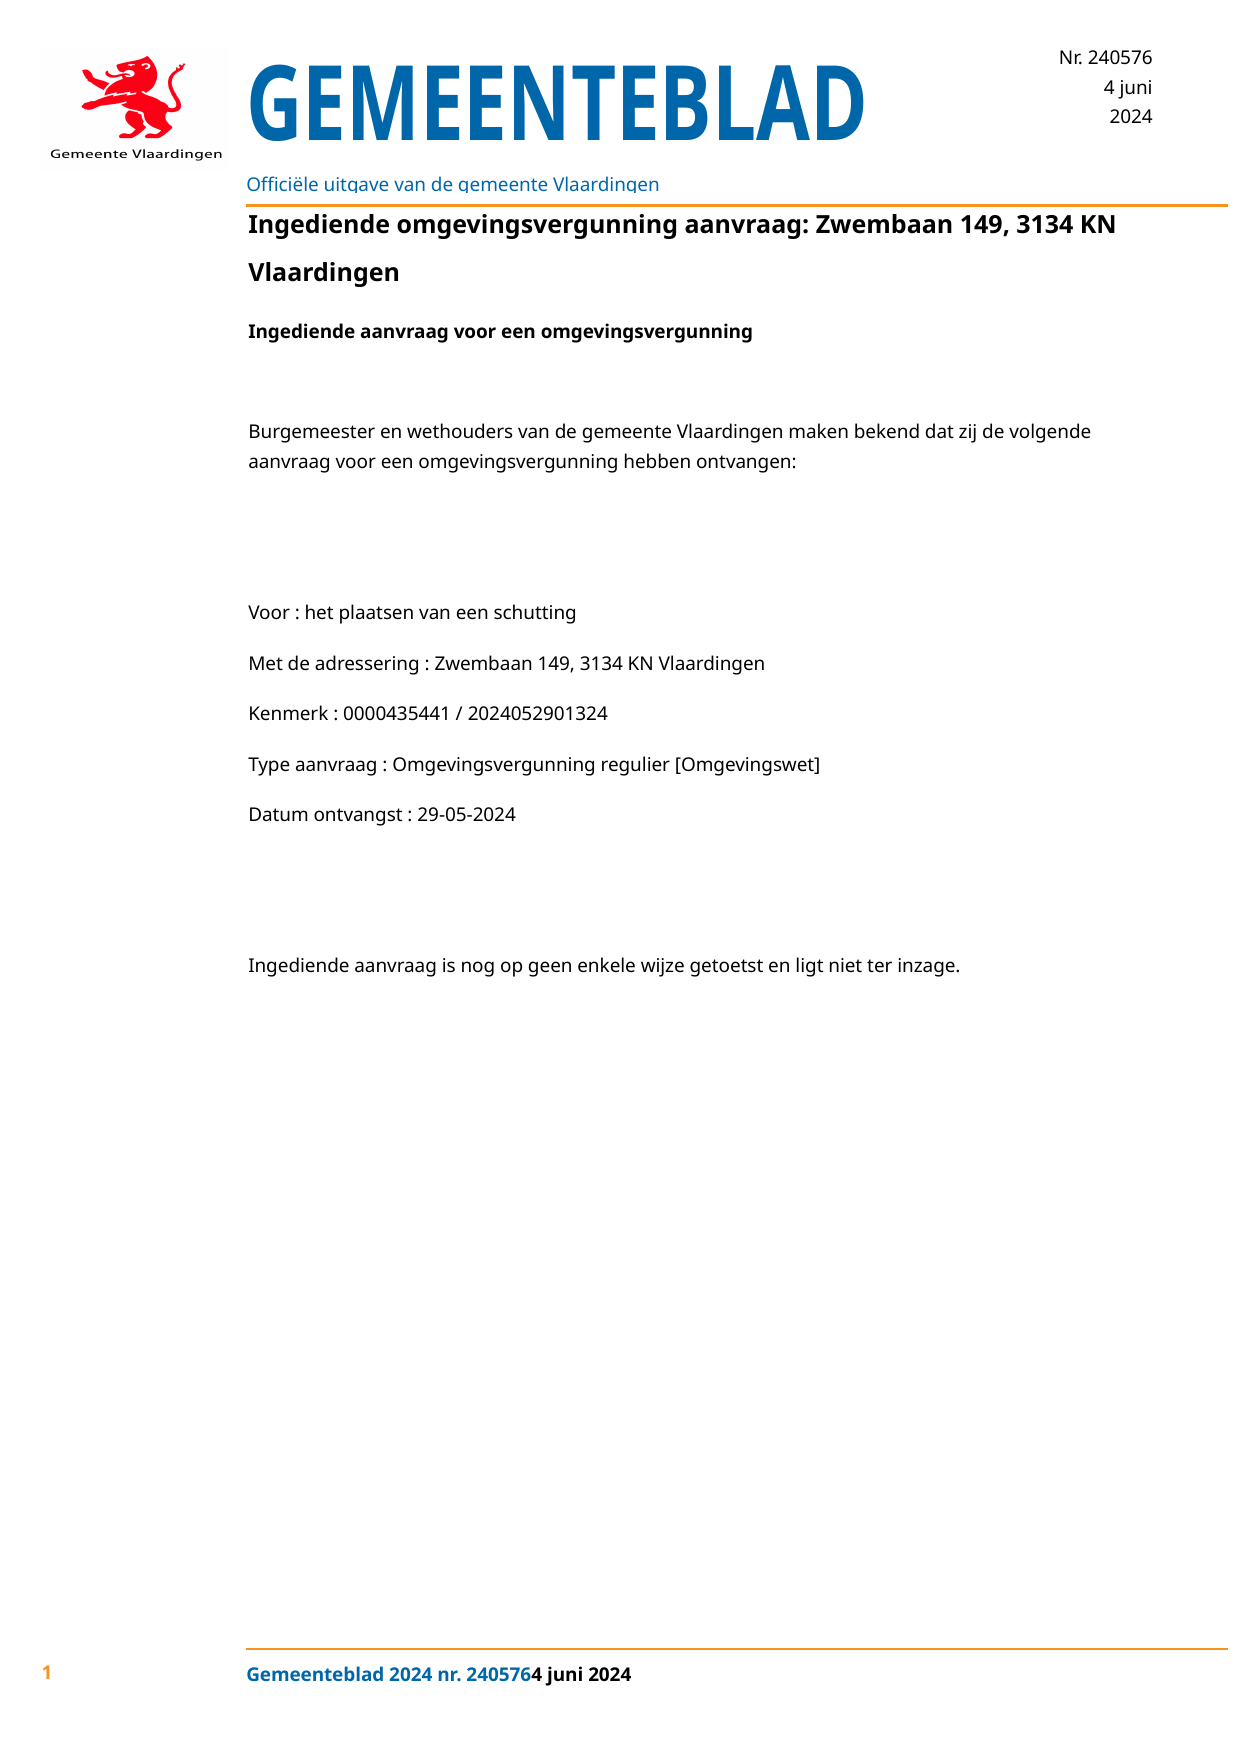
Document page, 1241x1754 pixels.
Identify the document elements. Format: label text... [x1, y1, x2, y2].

text Voor : het plaatsen van een schutting [248, 599, 1152, 625]
text Datum ontvangst : 29-05-2024 [248, 801, 1152, 827]
picture [41, 47, 231, 172]
text Type aanvraag : Omgevingsvergunning regulier [Omgevingswet] [248, 751, 1152, 777]
text Kenmerk : 0000435441 / 2024052901324 [248, 700, 1152, 726]
text Ingediende aanvraag voor een omgevingsvergunning [248, 318, 1152, 344]
text Burgemeester en wethouders van de gemeente Vlaardingen maken bekend dat zij de volgende aanvraag voor een omgevingsvergunning hebben ontvangen: [248, 419, 1152, 474]
text Ingediende omgevingsvergunning aanvraag: Zwembaan 149, 3134 KN Vlaardingen [248, 207, 1152, 288]
text Ingediende aanvraag is nog op geen enkele wijze getoetst en ligt niet ter inzage. [248, 952, 1152, 978]
text Met de adressering : Zwembaan 149, 3134 KN Vlaardingen [248, 650, 1152, 676]
